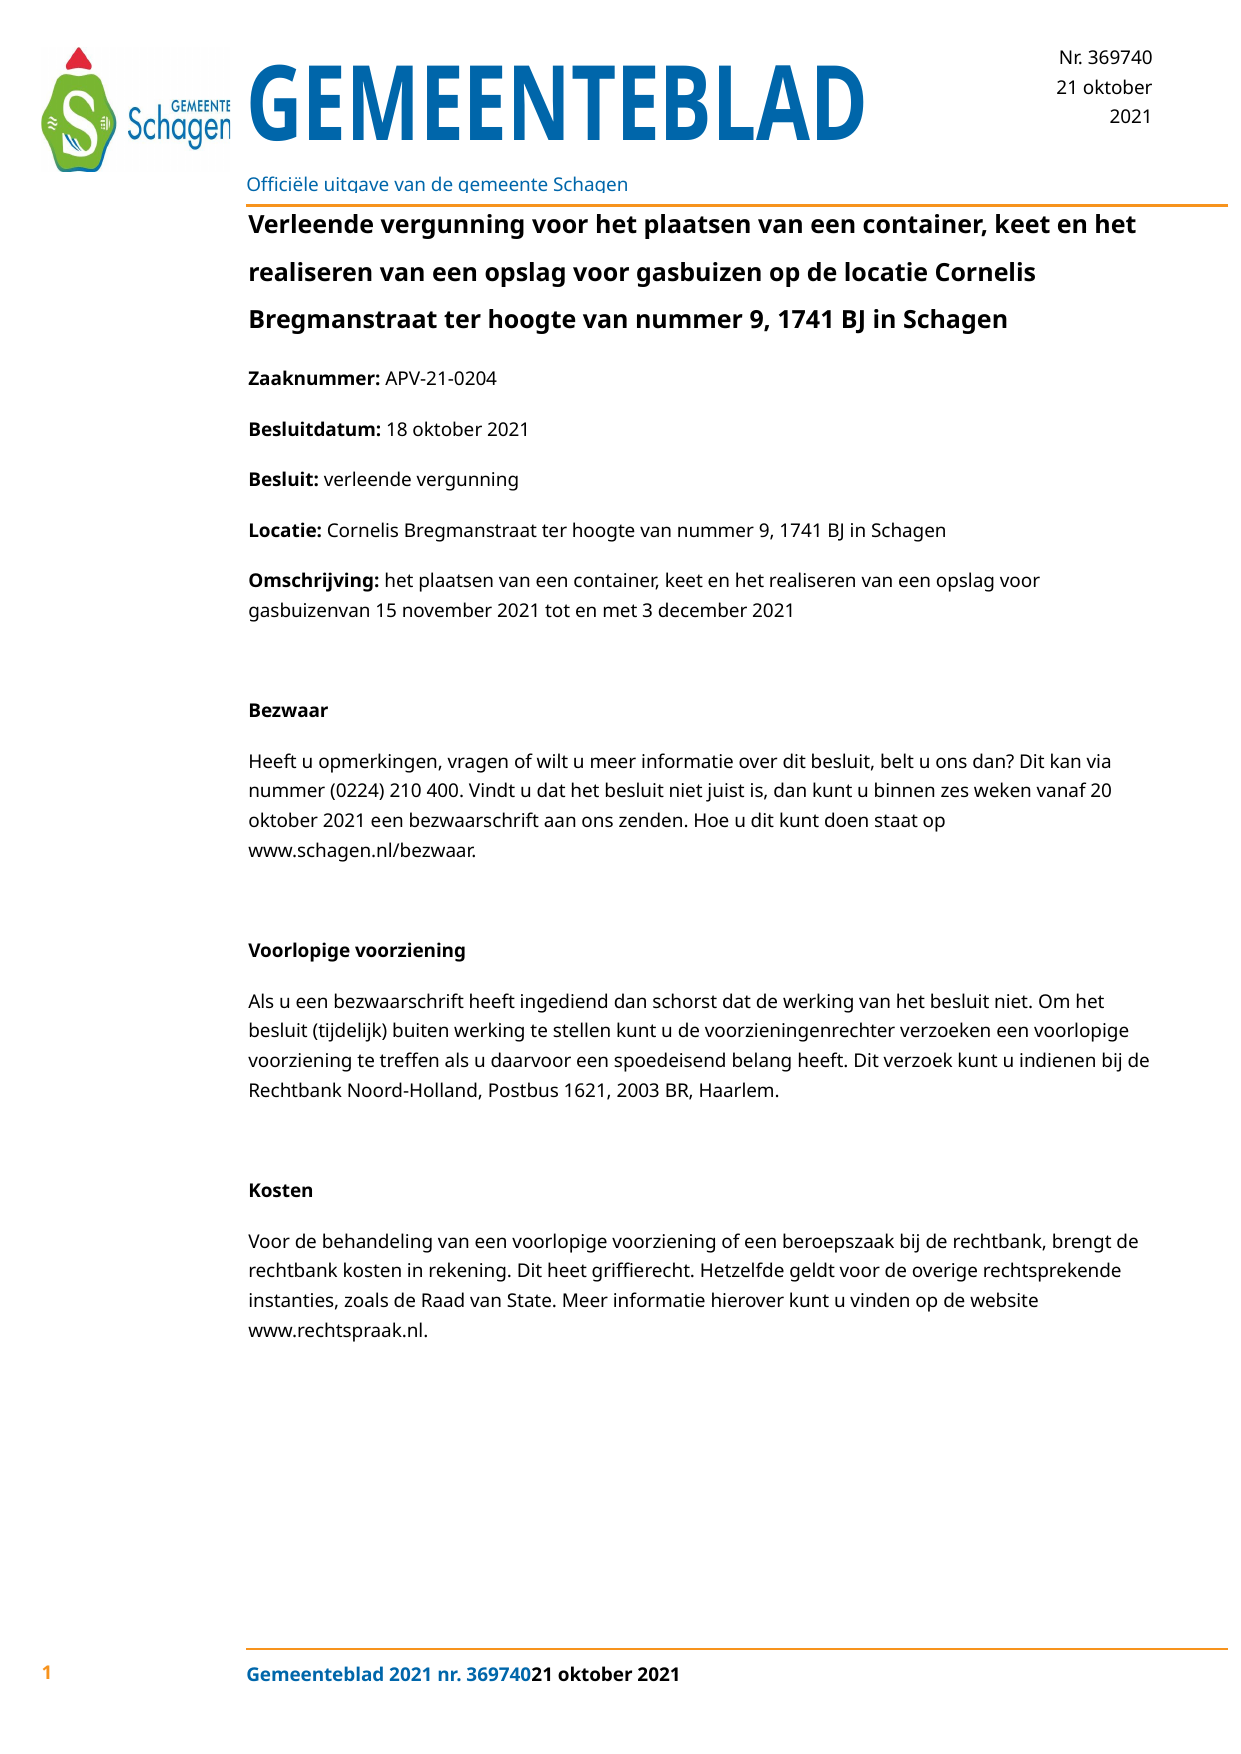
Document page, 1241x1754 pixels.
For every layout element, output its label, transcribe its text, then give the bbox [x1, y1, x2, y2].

text Zaaknummer: APV-21-0204 [248, 366, 1152, 391]
text Besluit: verleende vergunning [248, 466, 1152, 492]
text Kosten [248, 1178, 1152, 1203]
text Heeft u opmerkingen, vragen of wilt u meer informatie over dit besluit, belt u ons dan? Dit kan via nummer (0224) 210 400. Vindt u dat het besluit niet juist is, dan kunt u binnen zes weken vanaf 20 oktober 2021 een bezwaarschrift aan ons zenden. Hoe u dit kunt doen staat op www.schagen.nl/bezwaar. [248, 748, 1152, 862]
text Omschrijving: het plaatsen van een container, keet en het realiseren van een opslag voor gasbuizenvan 15 november 2021 tot en met 3 december 2021 [248, 567, 1152, 622]
text Bezwaar [248, 698, 1152, 723]
text Als u een bezwaarschrift heeft ingediend dan schorst dat de werking van het besluit niet. Om het besluit (tijdelijk) buiten werking te stellen kunt u de voorzieningenrechter verzoeken een voorlopige voorziening te treffen als u daarvoor een spoedeisend belang heeft. Dit verzoek kunt u indienen bij de Rechtbank Noord-Holland, Postbus 1621, 2003 BR, Haarlem. [248, 988, 1152, 1102]
text Voorlopige voorziening [248, 938, 1152, 963]
text Locatie: Cornelis Bregmanstraat ter hoogte van nummer 9, 1741 BJ in Schagen [248, 517, 1152, 542]
text Voor de behandeling van een voorlopige voorziening of een beroepszaak bij de rechtbank, brengt de rechtbank kosten in rekening. Dit heet griffierecht. Hetzelfde geldt voor de overige rechtsprekende instanties, zoals de Raad van State. Meer informatie hierover kunt u vinden op de website www.rechtspraak.nl. [248, 1228, 1152, 1342]
text Verleende vergunning voor het plaatsen van een container, keet en het realiseren van een opslag voor gasbuizen op de locatie Cornelis Bregmanstraat ter hoogte van nummer 9, 1741 BJ in Schagen [248, 207, 1152, 336]
text Besluitdatum: 18 oktober 2021 [248, 416, 1152, 442]
picture [41, 47, 231, 172]
